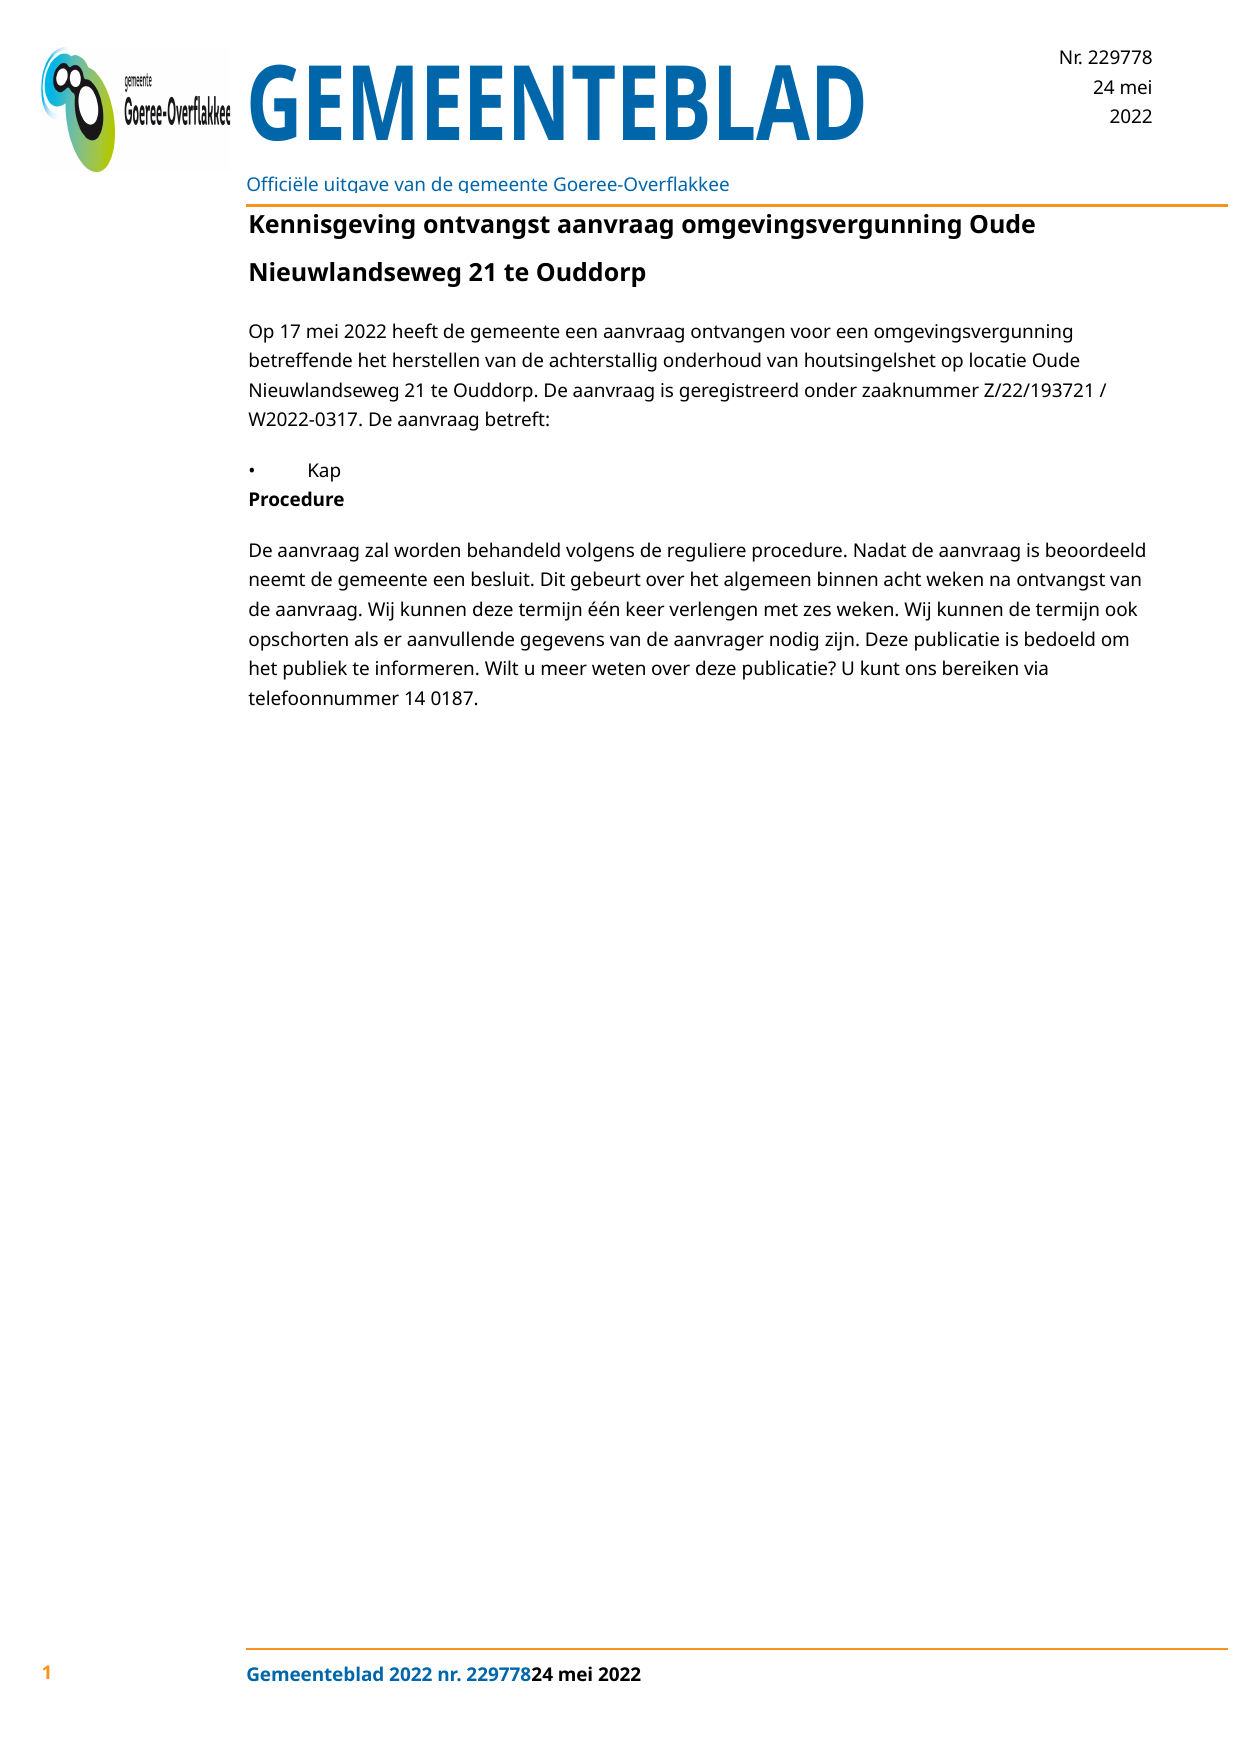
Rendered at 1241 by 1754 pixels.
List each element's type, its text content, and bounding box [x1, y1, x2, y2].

text De aanvraag zal worden behandeld volgens de reguliere procedure. Nadat de aanvraag is beoordeeld neemt de gemeente een besluit. Dit gebeurt over het algemeen binnen acht weken na ontvangst van de aanvraag. Wij kunnen deze termijn één keer verlengen met zes weken. Wij kunnen de termijn ook opschorten als er aanvullende gegevens van de aanvrager nodig zijn. Deze publicatie is bedoeld om het publiek te informeren. Wilt u meer weten over deze publicatie? U kunt ons bereiken via telefoonnummer 14 0187. [248, 537, 1152, 711]
text Procedure [248, 487, 1152, 512]
list Kap [248, 457, 1152, 483]
text Kennisgeving ontvangst aanvraag omgevingsvergunning Oude Nieuwlandseweg 21 te Ouddorp [248, 207, 1152, 288]
text Op 17 mei 2022 heeft de gemeente een aanvraag ontvangen voor een omgevingsvergunning betreffende het herstellen van de achterstallig onderhoud van houtsingelshet op locatie Oude Nieuwlandseweg 21 te Ouddorp. De aanvraag is geregistreerd onder zaaknummer Z/22/193721 / W2022-0317. De aanvraag betreft: [248, 318, 1152, 432]
picture [41, 47, 231, 172]
